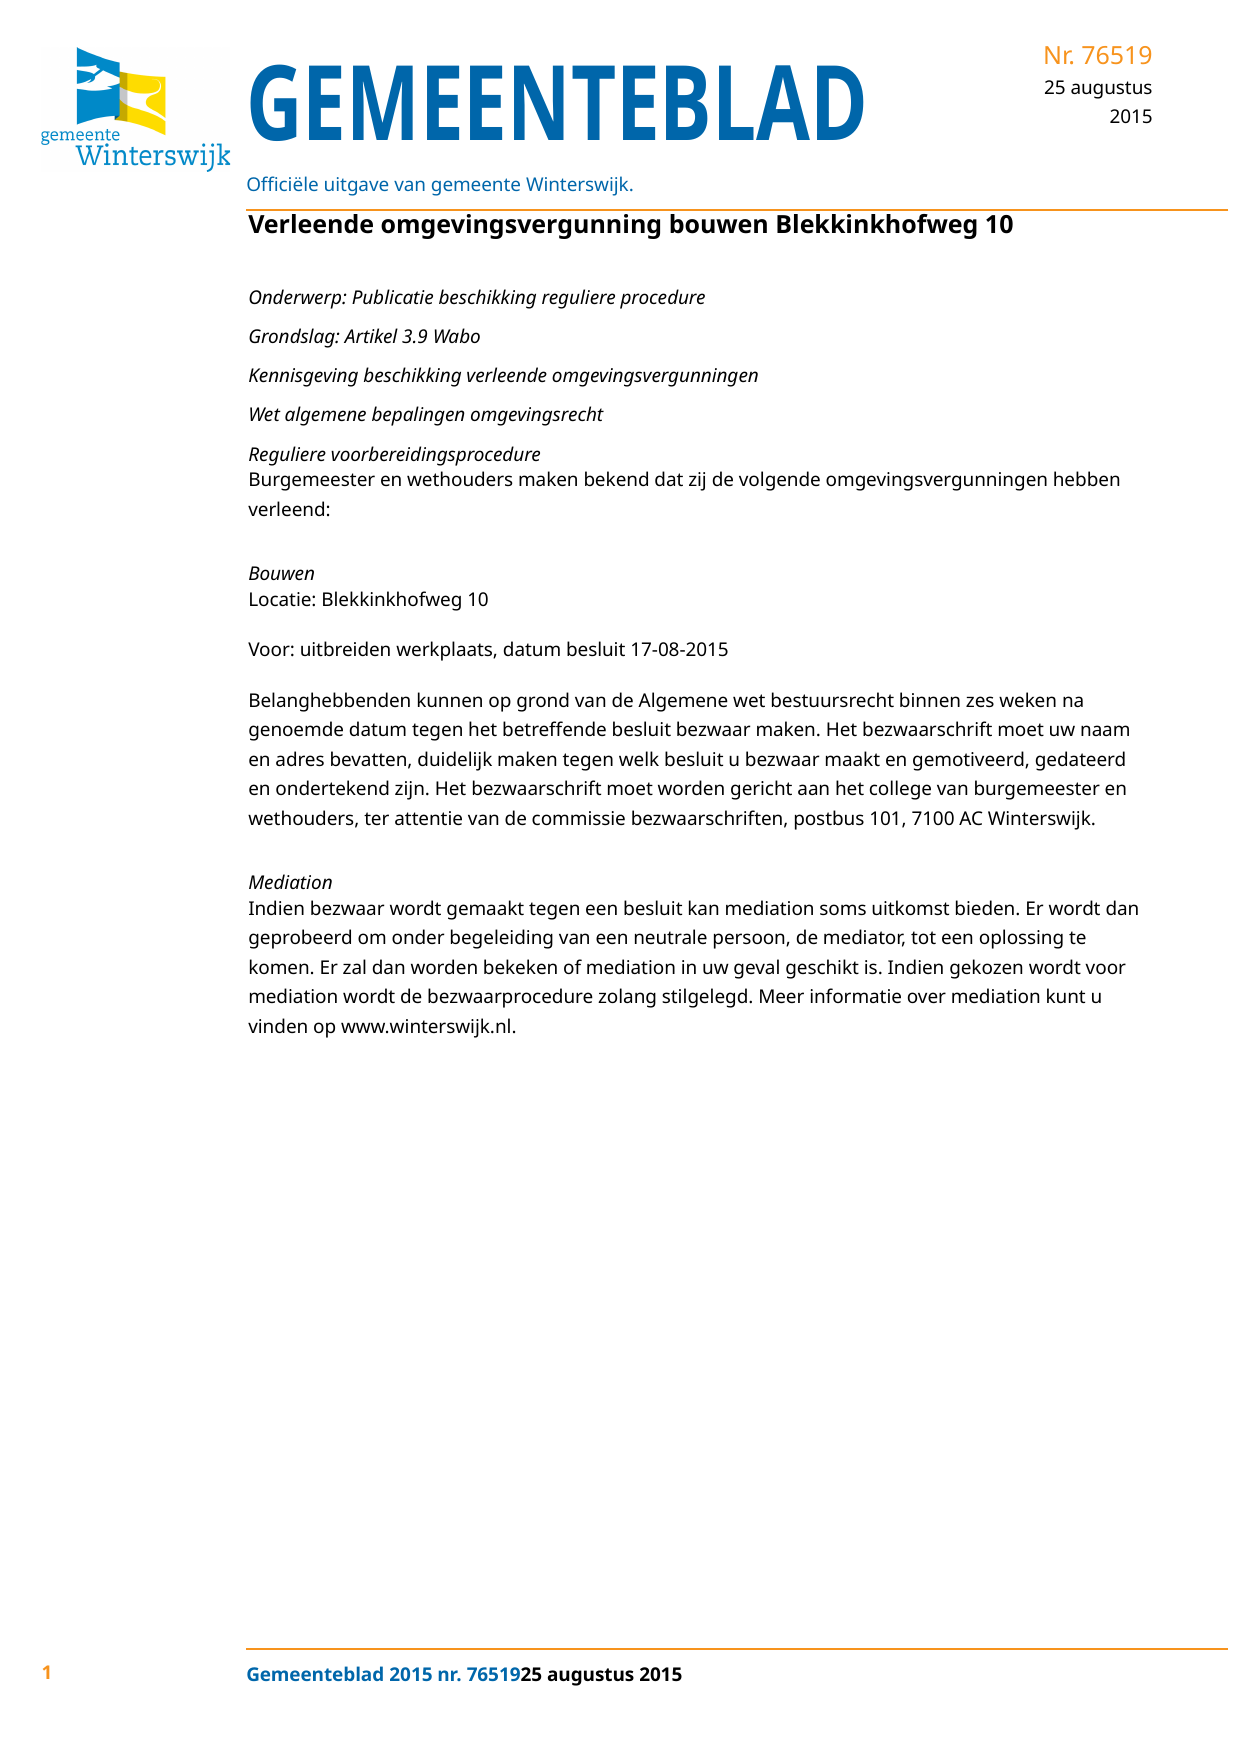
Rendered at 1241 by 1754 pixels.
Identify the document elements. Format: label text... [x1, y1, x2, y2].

text Bouwen [248, 560, 1152, 586]
text Indien bezwaar wordt gemaakt tegen een besluit kan mediation soms uitkomst bieden. Er wordt dan geprobeerd om onder begeleiding van een neutrale persoon, de mediator, tot een oplossing te komen. Er zal dan worden bekeken of mediation in uw geval geschikt is. Indien gekozen wordt voor mediation wordt de bezwaarprocedure zolang stilgelegd. Meer informatie over mediation kunt u vinden op www.winterswijk.nl. [248, 895, 1152, 1039]
text Verleende omgevingsvergunning bouwen Blekkinkhofweg 10 [248, 211, 1152, 241]
text Reguliere voorbereidingsprocedure [248, 441, 1152, 467]
text Belanghebbenden kunnen op grond van de Algemene wet bestuursrecht binnen zes weken na genoemde datum tegen het betreffende besluit bezwaar maken. Het bezwaarschrift moet uw naam en adres bevatten, duidelijk maken tegen welk besluit u bezwaar maakt en gemotiveerd, gedateerd en ondertekend zijn. Het bezwaarschrift moet worden gericht aan het college van burgemeester en wethouders, ter attentie van de commissie bezwaarschriften, postbus 101, 7100 AC Winterswijk. [248, 687, 1152, 831]
picture [41, 47, 231, 172]
text Mediation [248, 869, 1152, 895]
text Grondslag: Artikel 3.9 Wabo [248, 323, 1152, 349]
text Voor: uitbreiden werkplaats, datum besluit 17-08-2015 [248, 636, 1152, 662]
text Wet algemene bepalingen omgevingsrecht [248, 402, 1152, 427]
text Kennisgeving beschikking verleende omgevingsvergunningen [248, 362, 1152, 388]
picture [225, 153, 231, 162]
text Locatie: Blekkinkhofweg 10 [248, 586, 1152, 612]
text Onderwerp: Publicatie beschikking reguliere procedure [248, 284, 1152, 309]
text Burgemeester en wethouders maken bekend dat zij de volgende omgevingsvergunningen hebben verleend: [248, 467, 1152, 522]
